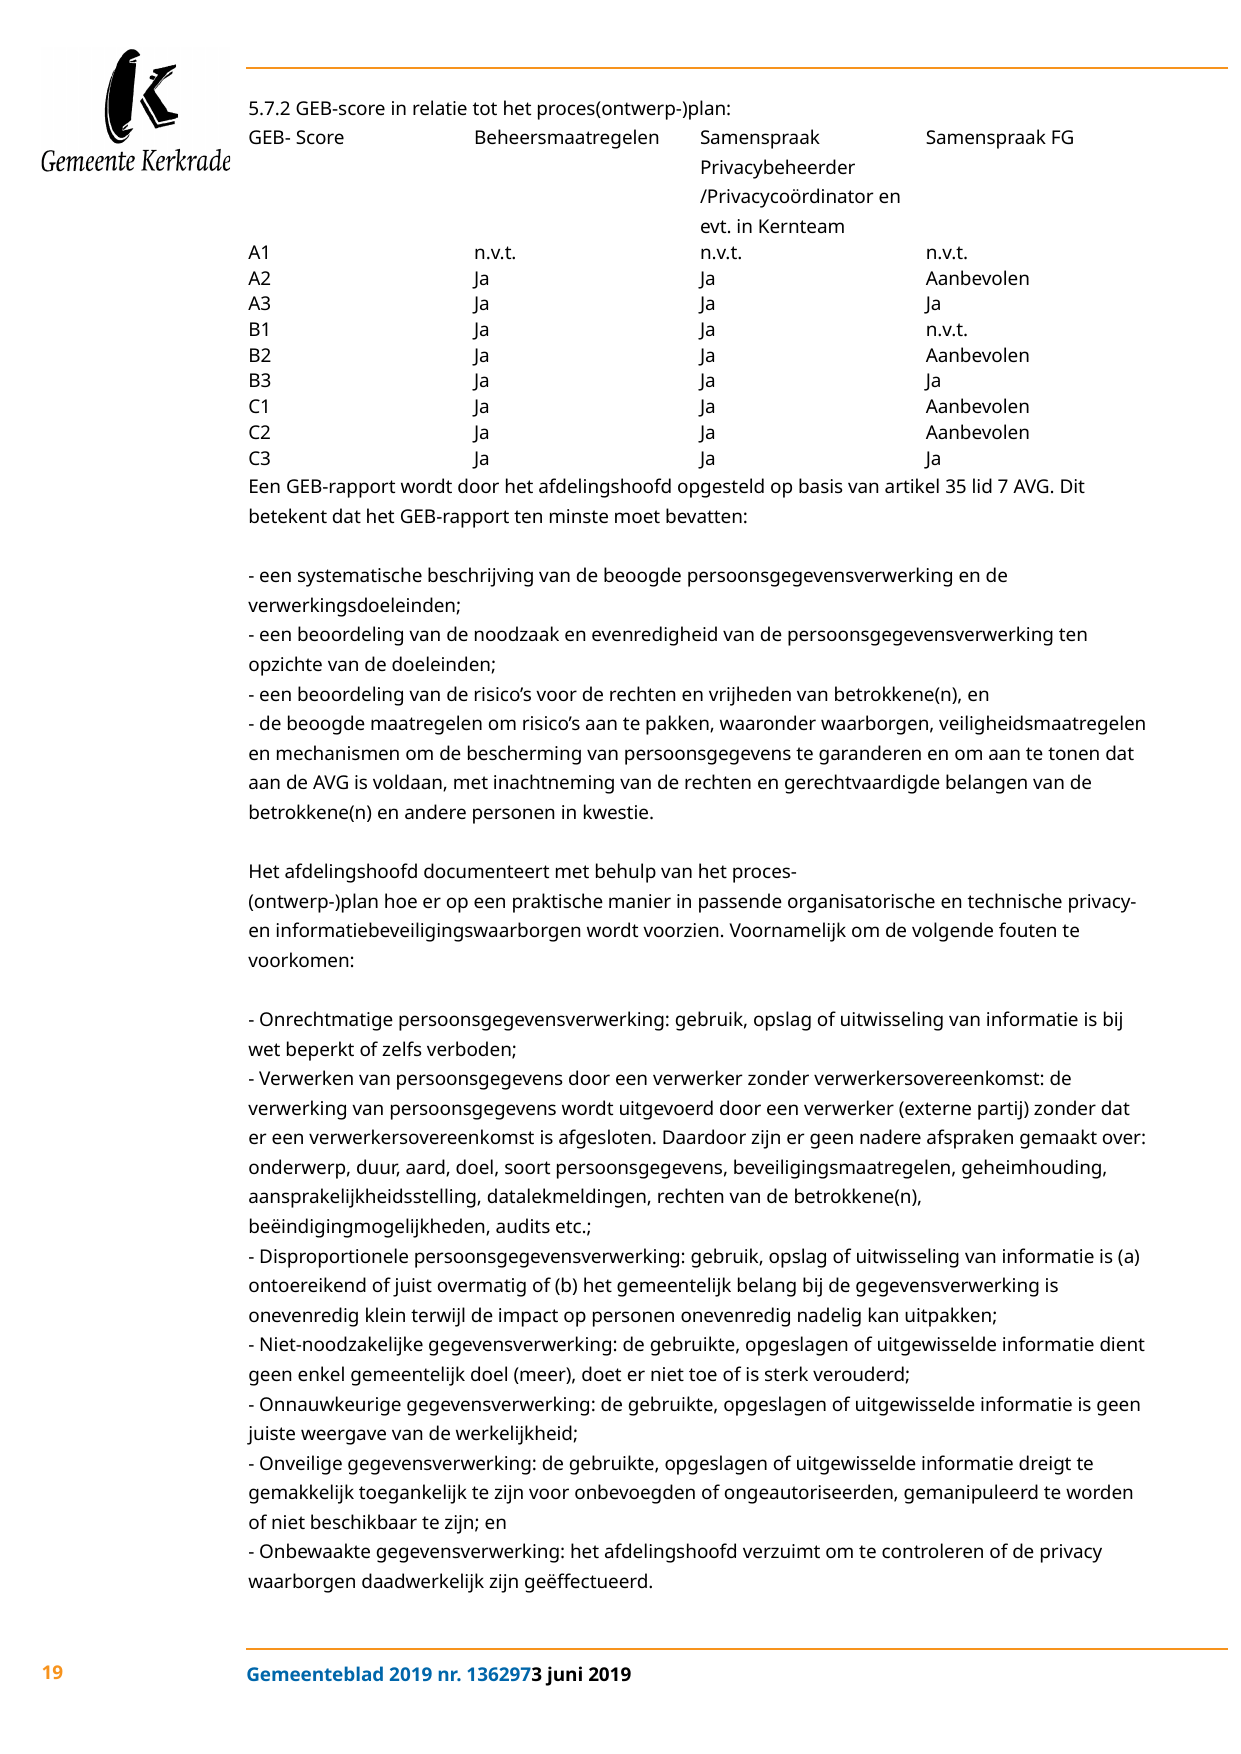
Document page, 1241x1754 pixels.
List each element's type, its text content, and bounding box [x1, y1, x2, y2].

table_cell Ja [474, 368, 700, 393]
table_cell B3 [248, 368, 474, 393]
table_cell A3 [248, 290, 474, 316]
table_cell Ja [474, 265, 700, 290]
table_cell A2 [248, 265, 474, 290]
table_cell B2 [248, 342, 474, 368]
table_cell Ja [474, 316, 700, 342]
text - Niet-noodzakelijke gegevensverwerking: de gebruikte, opgeslagen of uitgewisselde informatie dient geen enkel gemeentelijk doel (meer), doet er niet toe of is sterk verouderd; [248, 1332, 1152, 1387]
table_cell B1 [248, 316, 474, 342]
table_cell Ja [474, 342, 700, 368]
table_cell Ja [700, 445, 926, 471]
text - Verwerken van persoonsgegevens door een verwerker zonder verwerkersovereenkomst: de verwerking van persoonsgegevens wordt uitgevoerd door een verwerker (externe partij) zonder dat er een verwerkersovereenkomst is afgesloten. Daardoor zijn er geen nadere afspraken gemaakt over: onderwerp, duur, aard, doel, soort persoonsgegevens, beveiligingsmaatregelen, geheimhouding, aansprakelijkheidsstelling, datalekmeldingen, rechten van de betrokkene(n), beëindigingmogelijkheden, audits etc.; [248, 1065, 1152, 1239]
text - Onnauwkeurige gegevensverwerking: de gebruikte, opgeslagen of uitgewisselde informatie is geen juiste weergave van de werkelijkheid; [248, 1391, 1152, 1446]
text - Disproportionele persoonsgegevensverwerking: gebruik, opslag of uitwisseling van informatie is (a) ontoereikend of juist overmatig of (b) het gemeentelijk belang bij de gegevensverwerking is onevenredig klein terwijl de impact op personen onevenredig nadelig kan uitpakken; [248, 1243, 1152, 1328]
table_header Samenspraak Privacybeheerder /Privacycoördinator en evt. in Kernteam [700, 125, 926, 239]
text - een systematische beschrijving van de beoogde persoonsgegevensverwerking en de verwerkingsdoeleinden; [248, 562, 1152, 618]
picture [41, 47, 231, 172]
text - een beoordeling van de noodzaak en evenredigheid van de persoonsgegevensverwerking ten opzichte van de doeleinden; [248, 622, 1152, 677]
text (ontwerp-)plan hoe er op een praktische manier in passende organisatorische en technische privacy- en informatiebeveiligingswaarborgen wordt voorzien. Voornamelijk om de volgende fouten te voorkomen: [248, 888, 1152, 973]
table_cell n.v.t. [926, 239, 1152, 265]
table_cell Aanbevolen [926, 265, 1152, 290]
table_cell Ja [474, 393, 700, 419]
text - Onbewaakte gegevensverwerking: het afdelingshoofd verzuimt om te controleren of de privacy waarborgen daadwerkelijk zijn geëffectueerd. [248, 1539, 1152, 1594]
text - Onveilige gegevensverwerking: de gebruikte, opgeslagen of uitgewisselde informatie dreigt te gemakkelijk toegankelijk te zijn voor onbevoegden of ongeautoriseerden, gemanipuleerd te worden of niet beschikbaar te zijn; en [248, 1450, 1152, 1535]
table_cell C2 [248, 419, 474, 445]
table_cell Ja [700, 290, 926, 316]
text Het afdelingshoofd documenteert met behulp van het proces- [248, 858, 1152, 884]
table_cell n.v.t. [700, 239, 926, 265]
text Een GEB-rapport wordt door het afdelingshoofd opgesteld op basis van artikel 35 lid 7 AVG. Dit betekent dat het GEB-rapport ten minste moet bevatten: [248, 474, 1152, 529]
table_cell Ja [700, 393, 926, 419]
table_cell Aanbevolen [926, 393, 1152, 419]
table_cell Ja [700, 265, 926, 290]
table_header Beheersmaatregelen [474, 125, 700, 239]
text 5.7.2 GEB-score in relatie tot het proces(ontwerp-)plan: [248, 95, 1152, 121]
text - Onrechtmatige persoonsgegevensverwerking: gebruik, opslag of uitwisseling van informatie is bij wet beperkt of zelfs verboden; [248, 1006, 1152, 1062]
table_cell Ja [926, 445, 1152, 471]
table_header Samenspraak FG [926, 125, 1152, 239]
table_cell Ja [700, 316, 926, 342]
table_cell Ja [926, 368, 1152, 393]
table_cell Aanbevolen [926, 342, 1152, 368]
table_cell n.v.t. [474, 239, 700, 265]
table_cell Ja [700, 342, 926, 368]
table_cell Ja [700, 419, 926, 445]
table_cell A1 [248, 239, 474, 265]
table_header GEB- Score [248, 125, 474, 239]
table_cell Ja [474, 445, 700, 471]
table_cell Ja [474, 419, 700, 445]
table_cell C3 [248, 445, 474, 471]
table_cell C1 [248, 393, 474, 419]
text - de beoogde maatregelen om risico’s aan te pakken, waaronder waarborgen, veiligheidsmaatregelen en mechanismen om de bescherming van persoonsgegevens te garanderen en om aan te tonen dat aan de AVG is voldaan, met inachtneming van de rechten en gerechtvaardigde belangen van de betrokkene(n) en andere personen in kwestie. [248, 710, 1152, 825]
table_cell Ja [700, 368, 926, 393]
table_cell Ja [926, 290, 1152, 316]
table_cell Ja [474, 290, 700, 316]
text - een beoordeling van de risico’s voor de rechten en vrijheden van betrokkene(n), en [248, 681, 1152, 707]
table_cell Aanbevolen [926, 419, 1152, 445]
table_cell n.v.t. [926, 316, 1152, 342]
